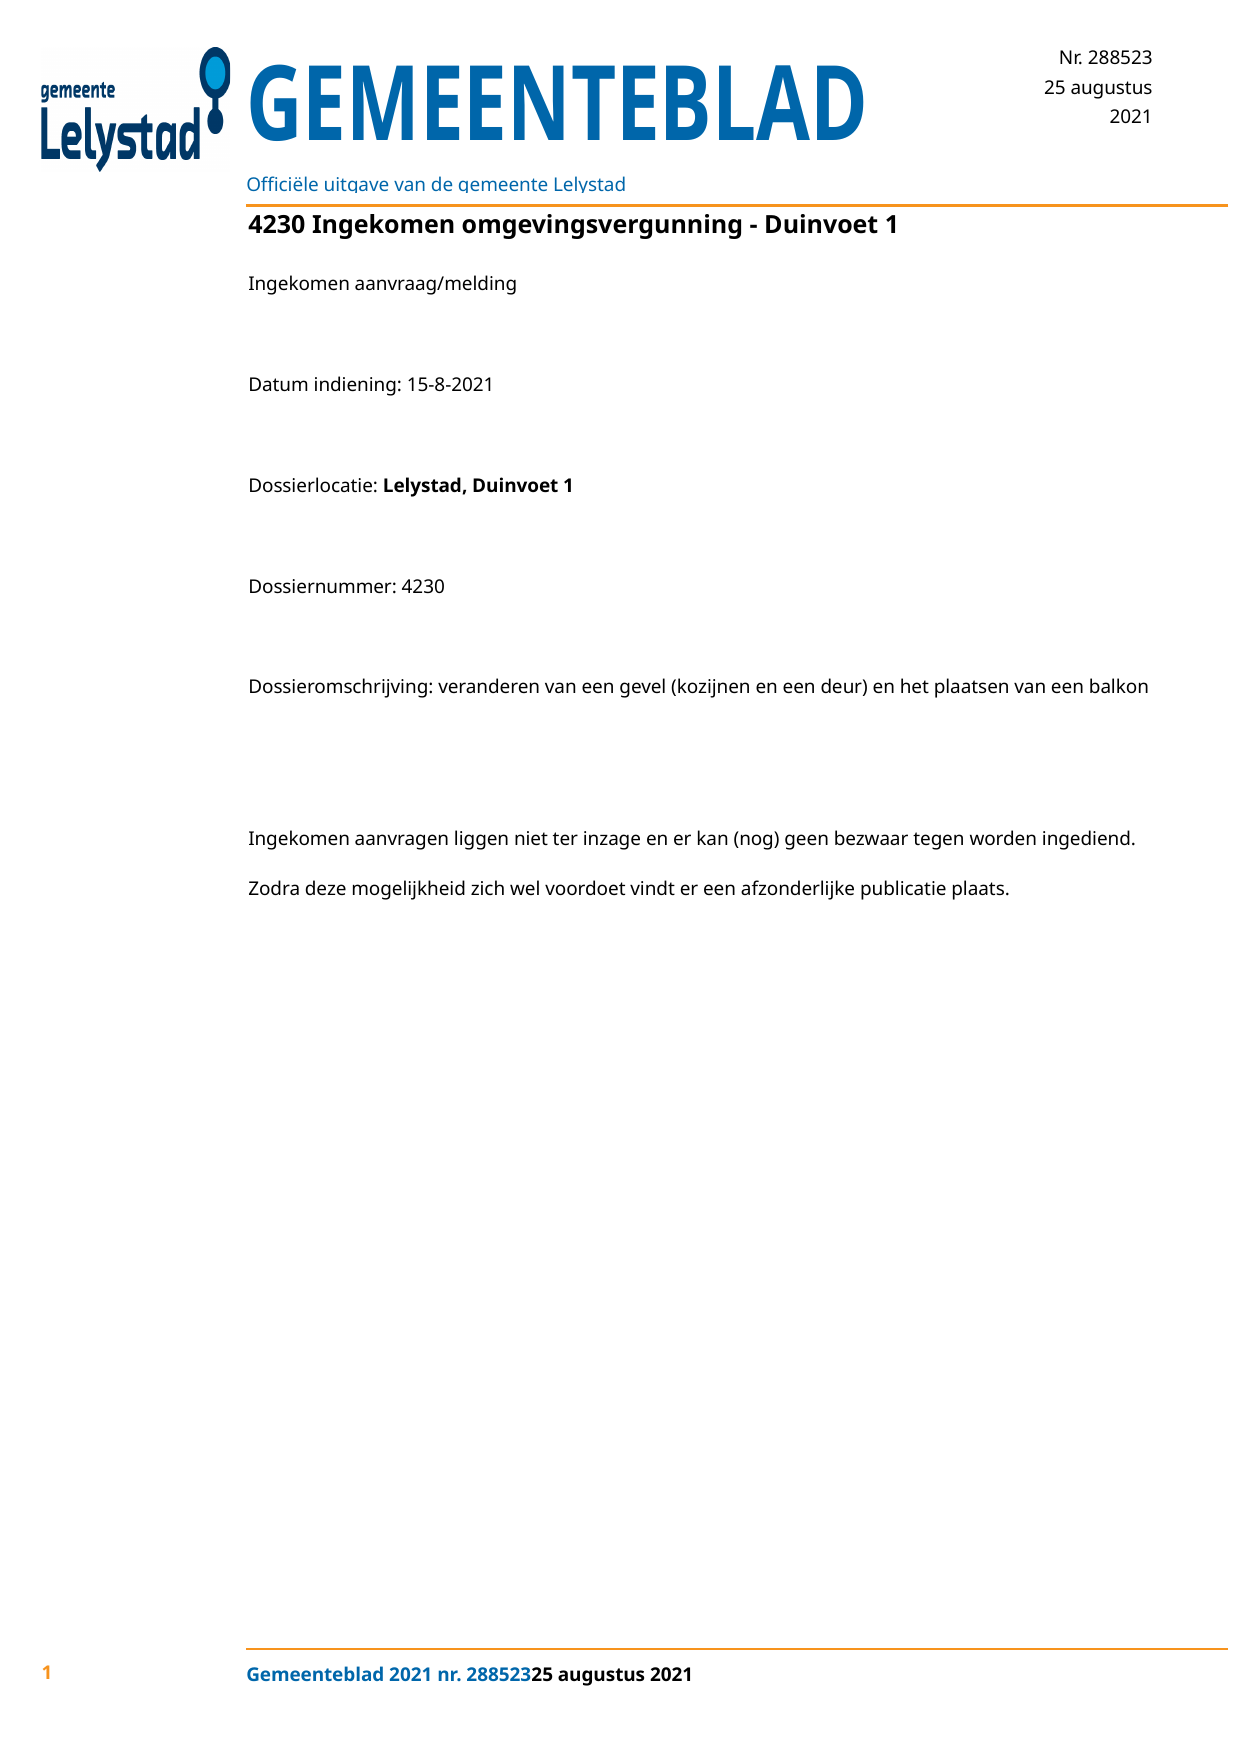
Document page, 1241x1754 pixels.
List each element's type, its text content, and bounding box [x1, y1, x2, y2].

text Zodra deze mogelijkheid zich wel voordoet vindt er een afzonderlijke publicatie plaats. [248, 875, 1152, 901]
text Ingekomen aanvragen liggen niet ter inzage en er kan (nog) geen bezwaar tegen worden ingediend. [248, 825, 1152, 851]
text Dossieromschrijving: veranderen van een gevel (kozijnen en een deur) en het plaatsen van een balkon [248, 674, 1152, 699]
text 4230 Ingekomen omgevingsvergunning - Duinvoet 1 [248, 207, 1152, 241]
text Ingekomen aanvraag/melding [248, 270, 1152, 296]
text Dossierlocatie: Lelystad, Duinvoet 1 [248, 472, 1152, 498]
text Dossiernummer: 4230 [248, 573, 1152, 598]
text Datum indiening: 15-8-2021 [248, 371, 1152, 397]
picture [41, 47, 231, 172]
